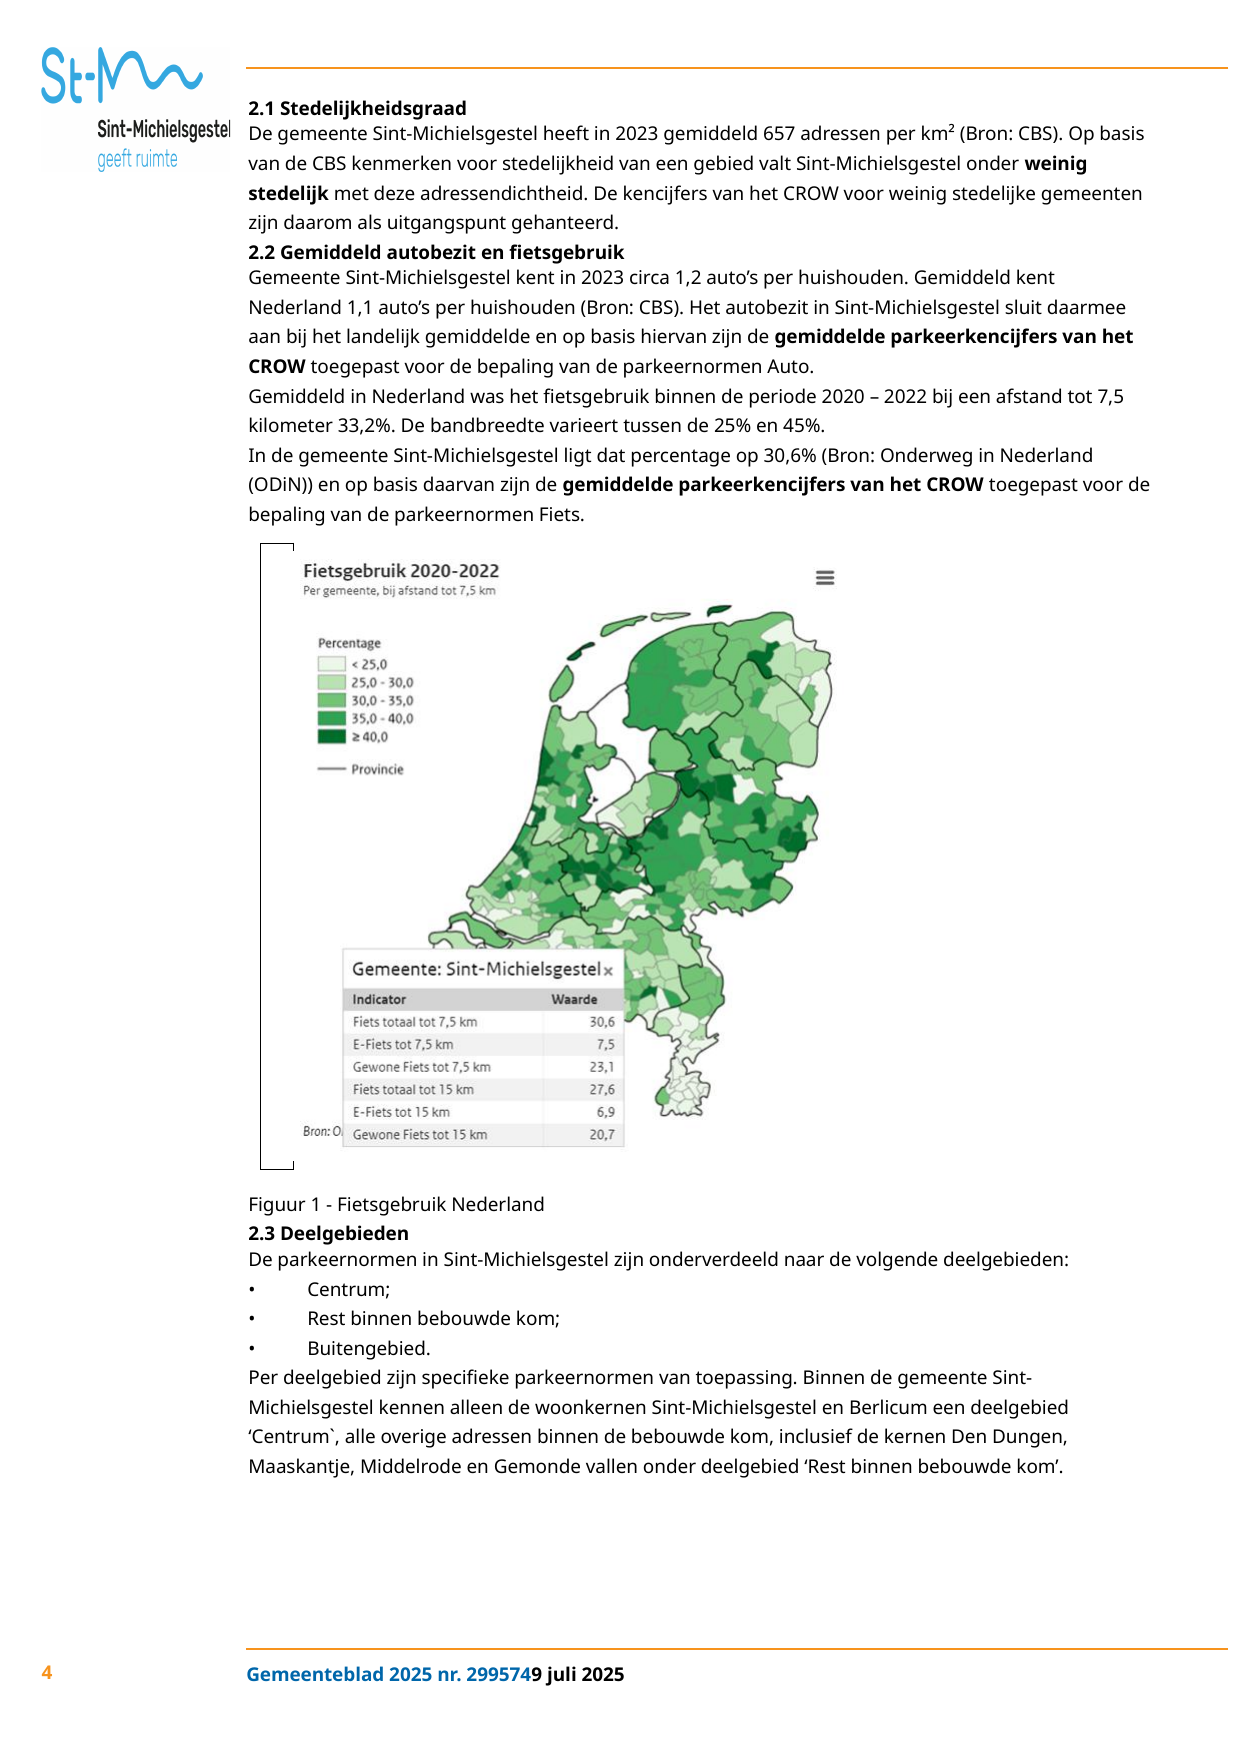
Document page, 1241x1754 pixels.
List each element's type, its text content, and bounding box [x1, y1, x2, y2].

list Buitengebied. [248, 1335, 1152, 1361]
text De parkeernormen in Sint-Michielsgestel zijn onderverdeeld naar de volgende deelgebieden: [248, 1246, 1152, 1272]
text 2.2 Gemiddeld autobezit en fietsgebruik [248, 239, 1152, 264]
picture [41, 47, 231, 172]
list Rest binnen bebouwde kom; [248, 1305, 1152, 1331]
text Gemeente Sint-Michielsgestel kent in 2023 circa 1,2 auto’s per huishouden. Gemiddeld kent Nederland 1,1 auto’s per huishouden (Bron: CBS). Het autobezit in Sint-Michielsgestel sluit daarmee aan bij het landelijk gemiddelde en op basis hiervan zijn de gemiddelde parkeerkencijfers van het CROW toegepast voor de bepaling van de parkeernormen Auto. [248, 264, 1152, 379]
text Gemiddeld in Nederland was het fietsgebruik binnen de periode 2020 – 2022 bij een afstand tot 7,5 kilometer 33,2%. De bandbreedte varieert tussen de 25% en 45%. [248, 383, 1152, 438]
text 2.1 Stedelijkheidsgraad [248, 95, 1152, 121]
text Per deelgebied zijn specifieke parkeernormen van toepassing. Binnen de gemeente Sint-Michielsgestel kennen alleen de woonkernen Sint-Michielsgestel en Berlicum een deelgebied ‘Centrum`, alle overige adressen binnen de bebouwde kom, inclusief de kernen Den Dungen, Maaskantje, Middelrode en Gemonde vallen onder deelgebied ‘Rest binnen bebouwde kom’. [248, 1364, 1152, 1479]
picture [268, 551, 875, 1161]
text Figuur 1 - Fietsgebruik Nederland [248, 1191, 1152, 1217]
text 2.3 Deelgebieden [248, 1220, 1152, 1246]
text De gemeente Sint-Michielsgestel heeft in 2023 gemiddeld 657 adressen per km² (Bron: CBS). Op basis van de CBS kenmerken voor stedelijkheid van een gebied valt Sint-Michielsgestel onder weinig stedelijk met deze adressendichtheid. De kencijfers van het CROW voor weinig stedelijke gemeenten zijn daarom als uitgangspunt gehanteerd. [248, 121, 1152, 235]
list Centrum; [248, 1276, 1152, 1301]
text In de gemeente Sint-Michielsgestel ligt dat percentage op 30,6% (Bron: Onderweg in Nederland (ODiN)) en op basis daarvan zijn de gemiddelde parkeerkencijfers van het CROW toegepast voor de bepaling van de parkeernormen Fiets. [248, 442, 1152, 527]
